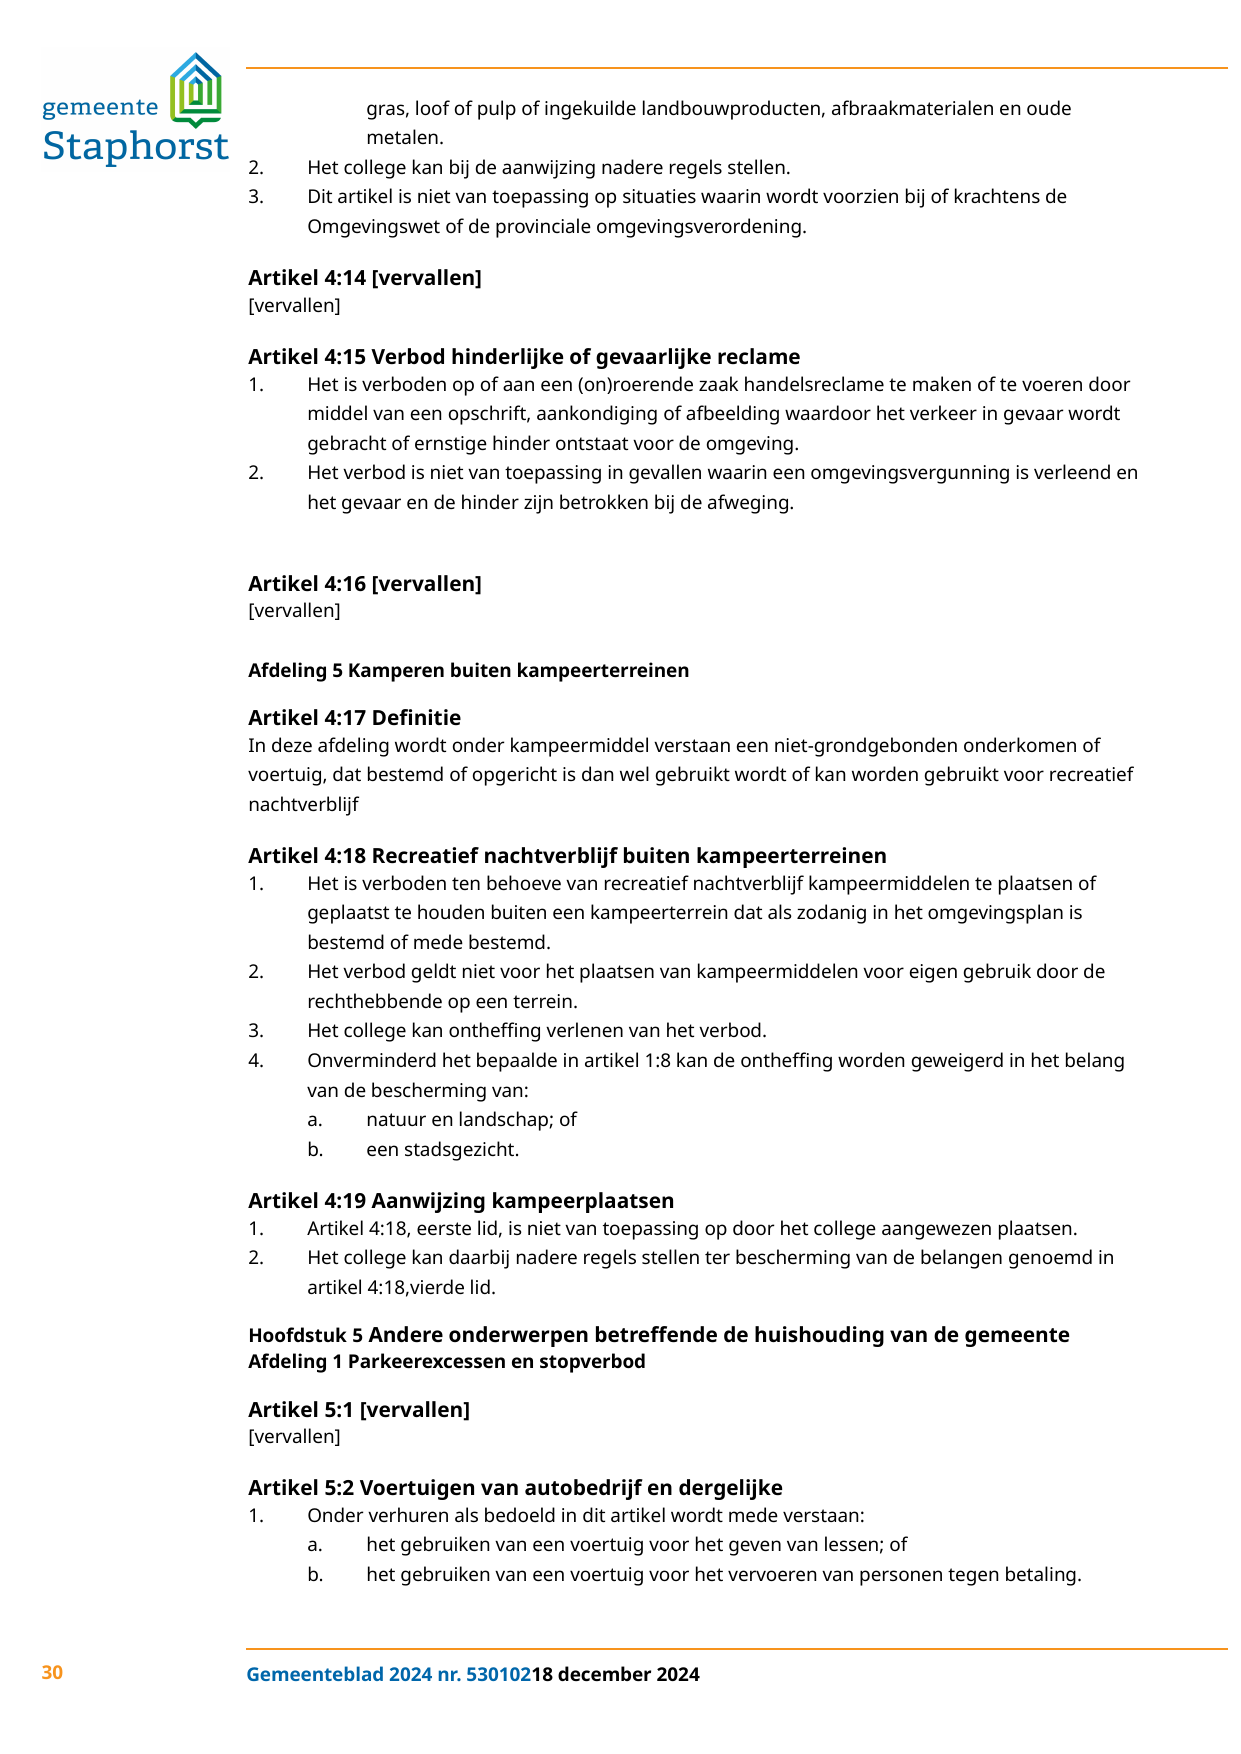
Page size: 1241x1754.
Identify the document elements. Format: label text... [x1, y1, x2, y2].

text Afdeling 5 Kamperen buiten kampeerterreinen [248, 657, 1152, 682]
text Artikel 4:19 Aanwijzing kampeerplaatsen [248, 1186, 1152, 1215]
list Het college kan daarbij nadere regels stellen ter bescherming van de belangen genoemd in artikel 4:18,vierde lid. [248, 1244, 1152, 1300]
text Hoofdstuk 5 Andere onderwerpen betreffende de huishouding van de gemeente [248, 1320, 1152, 1348]
list Het is verboden op of aan een (on)roerende zaak handelsreclame te maken of te voeren door middel van een opschrift, aankondiging of afbeelding waardoor het verkeer in gevaar wordt gebracht of ernstige hinder ontstaat voor de omgeving. [248, 371, 1152, 456]
text [vervallen] [248, 292, 1152, 318]
text Artikel 5:2 Voertuigen van autobedrijf en dergelijke [248, 1473, 1152, 1502]
text Artikel 4:14 [vervallen] [248, 263, 1152, 292]
list Het college kan bij de aanwijzing nadere regels stellen. [248, 154, 1152, 180]
list Het verbod geldt niet voor het plaatsen van kampeermiddelen voor eigen gebruik door de rechthebbende op een terrein. [248, 958, 1152, 1014]
list gras, loof of pulp of ingekuilde landbouwproducten, afbraakmaterialen en oude metalen. [307, 95, 1152, 150]
text In deze afdeling wordt onder kampeermiddel verstaan een niet-grondgebonden onderkomen of voertuig, dat bestemd of opgericht is dan wel gebruikt wordt of kan worden gebruikt voor recreatief nachtverblijf [248, 732, 1152, 817]
list Het college kan ontheffing verlenen van het verbod. [248, 1018, 1152, 1043]
list natuur en landschap; of [307, 1106, 1152, 1132]
text Artikel 4:17 Definitie [248, 703, 1152, 732]
list Het is verboden ten behoeve van recreatief nachtverblijf kampeermiddelen te plaatsen of geplaatst te houden buiten een kampeerterrein dat als zodanig in het omgevingsplan is bestemd of mede bestemd. [248, 870, 1152, 955]
text Artikel 4:15 Verbod hinderlijke of gevaarlijke reclame [248, 342, 1152, 371]
text Afdeling 1 Parkeerexcessen en stopverbod [248, 1348, 1152, 1374]
list Onder verhuren als bedoeld in dit artikel wordt mede verstaan: [248, 1502, 1152, 1528]
list Onverminderd het bepaalde in artikel 1:8 kan de ontheffing worden geweigerd in het belang van de bescherming van: [248, 1047, 1152, 1103]
text Artikel 4:18 Recreatief nachtverblijf buiten kampeerterreinen [248, 841, 1152, 870]
text [vervallen] [248, 1423, 1152, 1449]
text Artikel 5:1 [vervallen] [248, 1395, 1152, 1423]
list het gebruiken van een voertuig voor het geven van lessen; of [307, 1532, 1152, 1557]
list Het verbod is niet van toepassing in gevallen waarin een omgevingsvergunning is verleend en het gevaar en de hinder zijn betrokken bij de afweging. [248, 459, 1152, 515]
list het gebruiken van een voertuig voor het vervoeren van personen tegen betaling. [307, 1561, 1152, 1587]
list een stadsgezicht. [307, 1136, 1152, 1162]
text Artikel 4:16 [vervallen] [248, 569, 1152, 598]
text [vervallen] [248, 598, 1152, 623]
picture [41, 47, 231, 172]
list Artikel 4:18, eerste lid, is niet van toepassing op door het college aangewezen plaatsen. [248, 1215, 1152, 1241]
list Dit artikel is niet van toepassing op situaties waarin wordt voorzien bij of krachtens de Omgevingswet of de provinciale omgevingsverordening. [248, 183, 1152, 239]
